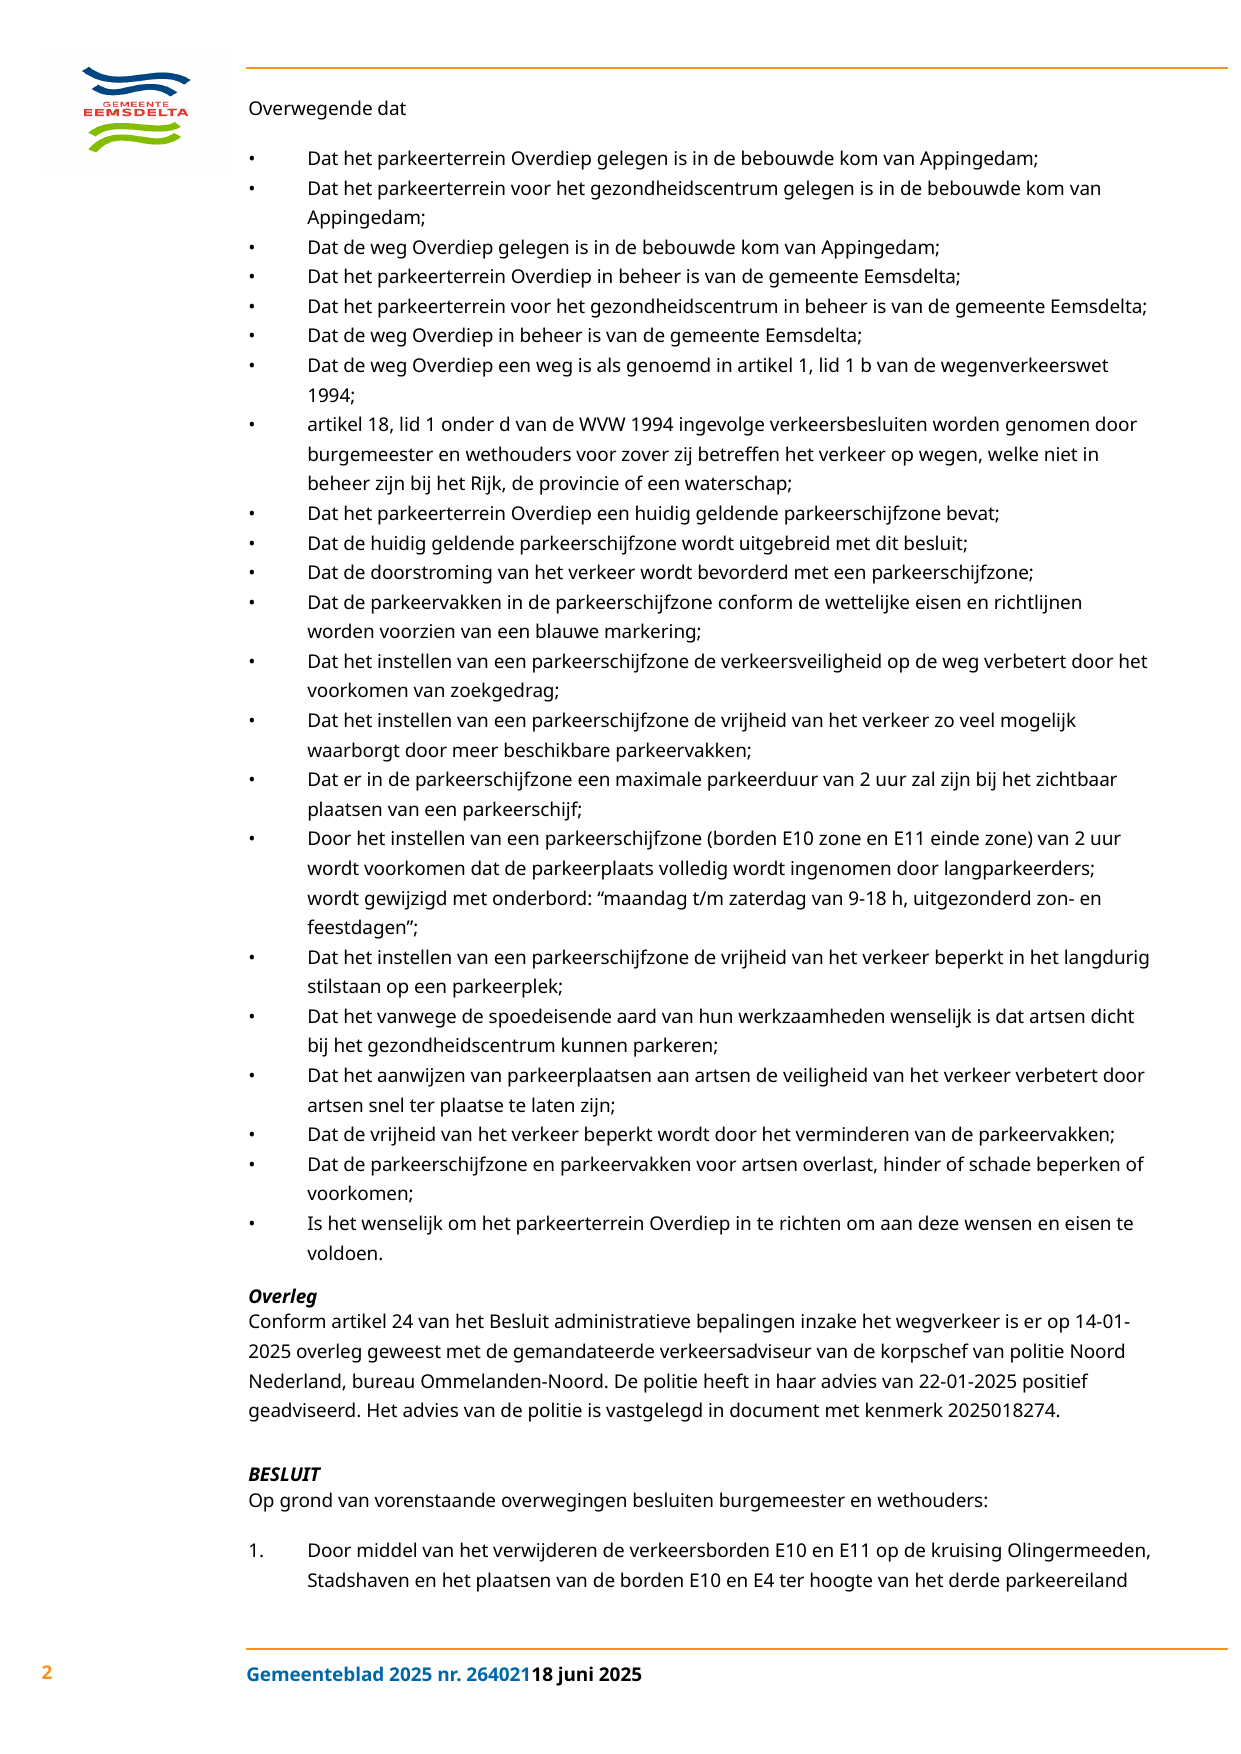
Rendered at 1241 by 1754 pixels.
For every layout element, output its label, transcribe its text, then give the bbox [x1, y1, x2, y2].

list Dat het parkeerterrein Overdiep in beheer is van de gemeente Eemsdelta; [248, 263, 1152, 289]
list Dat het aanwijzen van parkeerplaatsen aan artsen de veiligheid van het verkeer verbetert door artsen snel ter plaatse te laten zijn; [248, 1062, 1152, 1118]
list artikel 18, lid 1 onder d van de WVW 1994 ingevolge verkeersbesluiten worden genomen door burgemeester en wethouders voor zover zij betreffen het verkeer op wegen, welke niet in beheer zijn bij het Rijk, de provincie of een waterschap; [248, 411, 1152, 496]
list Dat het vanwege de spoedeisende aard van hun werkzaamheden wenselijk is dat artsen dicht bij het gezondheidscentrum kunnen parkeren; [248, 1003, 1152, 1058]
text BESLUIT [248, 1461, 1152, 1487]
list Dat het parkeerterrein voor het gezondheidscentrum gelegen is in de bebouwde kom van Appingedam; [248, 175, 1152, 230]
list Dat de weg Overdiep gelegen is in de bebouwde kom van Appingedam; [248, 234, 1152, 260]
list Dat het parkeerterrein Overdiep een huidig geldende parkeerschijfzone bevat; [248, 500, 1152, 526]
list Dat het instellen van een parkeerschijfzone de vrijheid van het verkeer beperkt in het langdurig stilstaan op een parkeerplek; [248, 944, 1152, 999]
list Dat de weg Overdiep een weg is als genoemd in artikel 1, lid 1 b van de wegenverkeerswet 1994; [248, 352, 1152, 408]
list Dat er in de parkeerschijfzone een maximale parkeerduur van 2 uur zal zijn bij het zichtbaar plaatsen van een parkeerschijf; [248, 766, 1152, 822]
list Dat de vrijheid van het verkeer beperkt wordt door het verminderen van de parkeervakken; [248, 1121, 1152, 1147]
list Door middel van het verwijderen de verkeersborden E10 en E11 op de kruising Olingermeeden, Stadshaven en het plaatsen van de borden E10 en E4 ter hoogte van het derde parkeereiland [248, 1537, 1152, 1593]
list Dat het instellen van een parkeerschijfzone de vrijheid van het verkeer zo veel mogelijk waarborgt door meer beschikbare parkeervakken; [248, 707, 1152, 763]
list Door het instellen van een parkeerschijfzone (borden E10 zone en E11 einde zone) van 2 uur wordt voorkomen dat de parkeerplaats volledig wordt ingenomen door langparkeerders; wordt gewijzigd met onderbord: “maandag t/m zaterdag van 9-18 h, uitgezonderd zon- en feestdagen”; [248, 826, 1152, 940]
list Dat de parkeervakken in de parkeerschijfzone conform de wettelijke eisen en richtlijnen worden voorzien van een blauwe markering; [248, 589, 1152, 644]
list Is het wenselijk om het parkeerterrein Overdiep in te richten om aan deze wensen en eisen te voldoen. [248, 1210, 1152, 1266]
list Dat de doorstroming van het verkeer wordt bevorderd met een parkeerschijfzone; [248, 559, 1152, 585]
list Dat de huidig geldende parkeerschijfzone wordt uitgebreid met dit besluit; [248, 530, 1152, 556]
text Overleg [248, 1283, 1152, 1309]
text Conform artikel 24 van het Besluit administratieve bepalingen inzake het wegverkeer is er op 14-01-2025 overleg geweest met de gemandateerde verkeersadviseur van de korpschef van politie Noord Nederland, bureau Ommelanden-Noord. De politie heeft in haar advies van 22-01-2025 positief geadviseerd. Het advies van de politie is vastgelegd in document met kenmerk 2025018274. [248, 1309, 1152, 1423]
list Dat de weg Overdiep in beheer is van de gemeente Eemsdelta; [248, 323, 1152, 348]
list Dat de parkeerschijfzone en parkeervakken voor artsen overlast, hinder of schade beperken of voorkomen; [248, 1151, 1152, 1206]
list Dat het parkeerterrein voor het gezondheidscentrum in beheer is van de gemeente Eemsdelta; [248, 293, 1152, 319]
list Dat het instellen van een parkeerschijfzone de verkeersveiligheid op de weg verbetert door het voorkomen van zoekgedrag; [248, 648, 1152, 703]
picture [41, 47, 231, 172]
text Overwegende dat [248, 95, 1152, 121]
text Op grond van vorenstaande overwegingen besluiten burgemeester en wethouders: [248, 1487, 1152, 1513]
list Dat het parkeerterrein Overdiep gelegen is in de bebouwde kom van Appingedam; [248, 145, 1152, 171]
